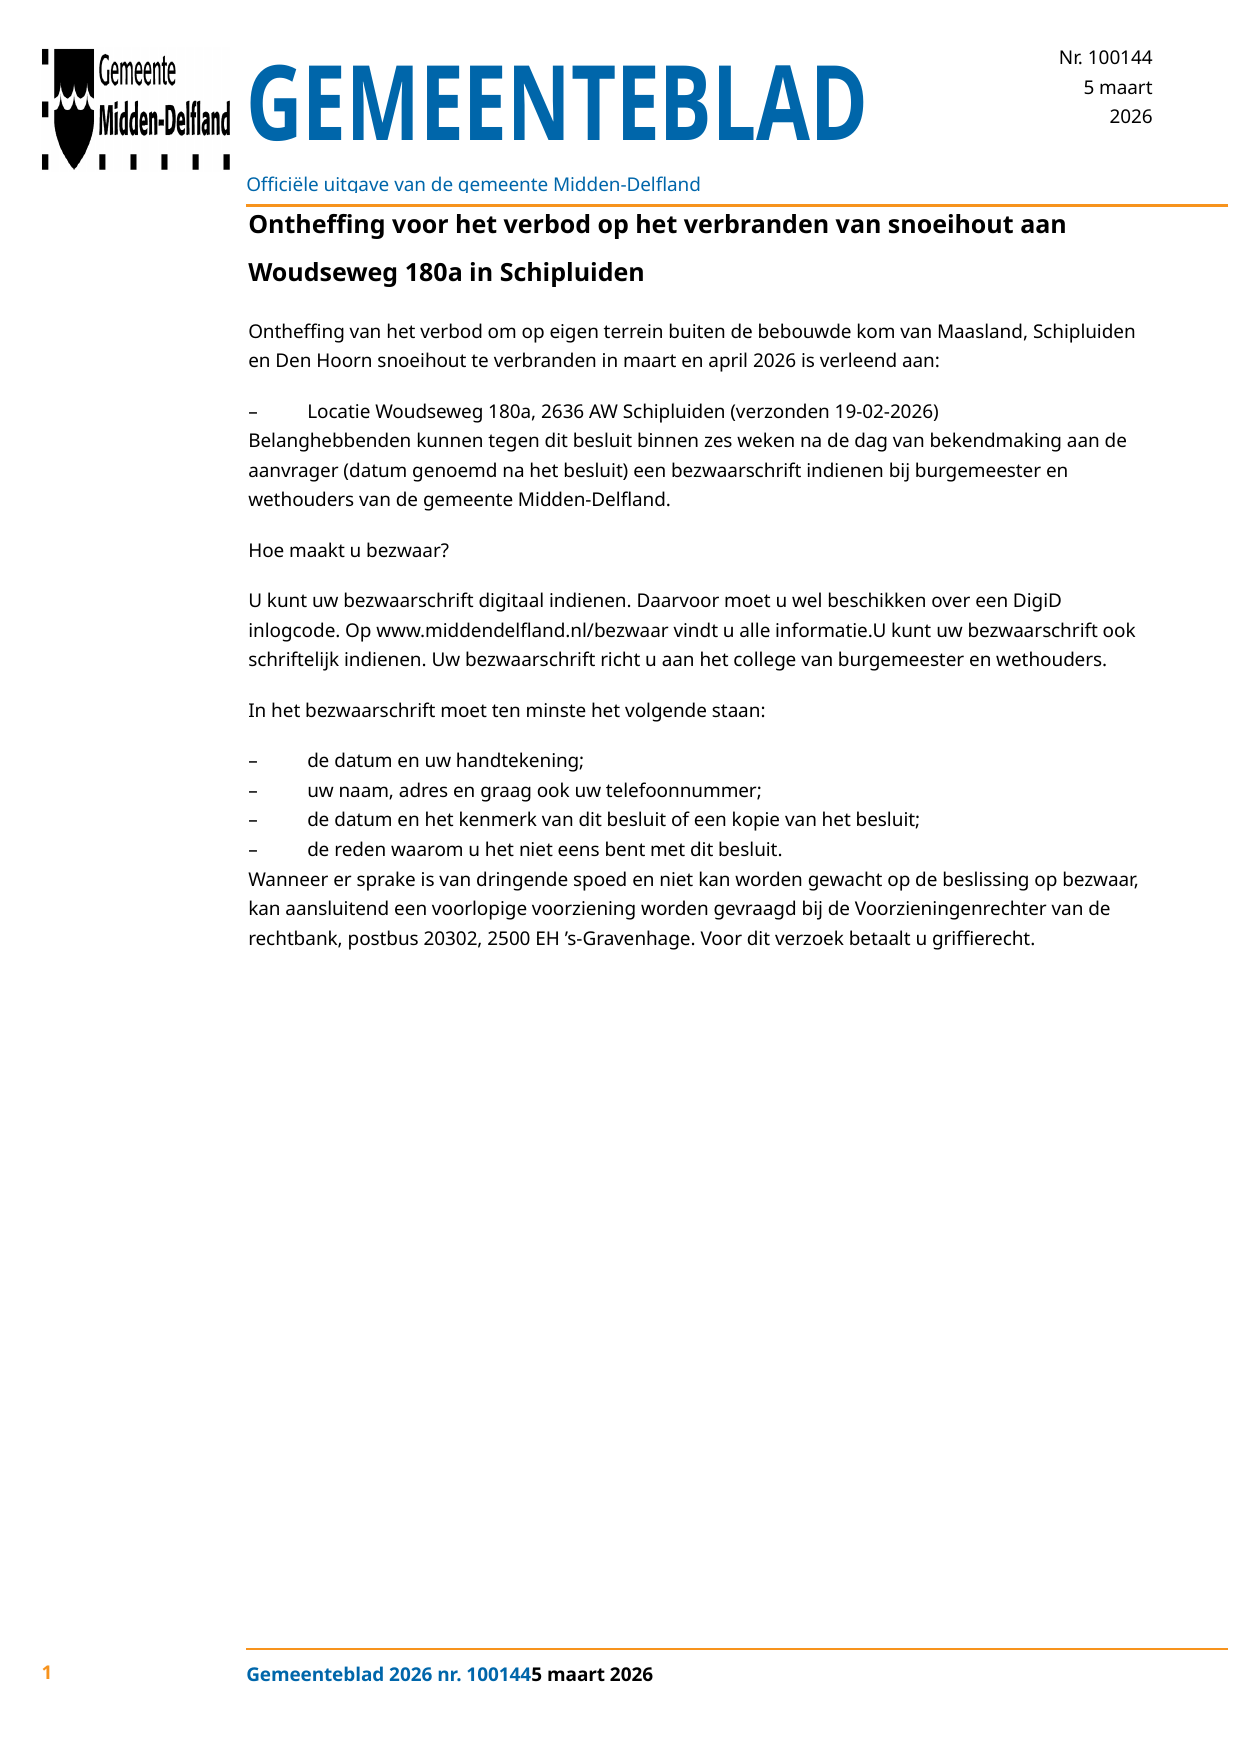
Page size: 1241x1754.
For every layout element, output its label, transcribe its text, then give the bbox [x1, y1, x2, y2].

list de reden waarom u het niet eens bent met dit besluit. [248, 836, 1152, 862]
list Locatie Woudseweg 180a, 2636 AW Schipluiden (verzonden 19-02-2026) [248, 398, 1152, 424]
text Hoe maakt u bezwaar? [248, 537, 1152, 563]
text In het bezwaarschrift moet ten minste het volgende staan: [248, 697, 1152, 723]
picture [41, 47, 231, 172]
list de datum en uw handtekening; [248, 747, 1152, 773]
list uw naam, adres en graag ook uw telefoonnummer; [248, 777, 1152, 803]
text Ontheffing voor het verbod op het verbranden van snoeihout aan Woudseweg 180a in Schipluiden [248, 207, 1152, 288]
list de datum en het kenmerk van dit besluit of een kopie van het besluit; [248, 807, 1152, 832]
text Belanghebbenden kunnen tegen dit besluit binnen zes weken na de dag van bekendmaking aan de aanvrager (datum genoemd na het besluit) een bezwaarschrift indienen bij burgemeester en wethouders van de gemeente Midden-Delfland. [248, 427, 1152, 512]
text U kunt uw bezwaarschrift digitaal indienen. Daarvoor moet u wel beschikken over een DigiD inlogcode. Op www.middendelfland.nl/bezwaar vindt u alle informatie.U kunt uw bezwaarschrift ook schriftelijk indienen. Uw bezwaarschrift richt u aan het college van burgemeester en wethouders. [248, 587, 1152, 672]
text Ontheffing van het verbod om op eigen terrein buiten de bebouwde kom van Maasland, Schipluiden en Den Hoorn snoeihout te verbranden in maart en april 2026 is verleend aan: [248, 318, 1152, 373]
text ​Wanneer er sprake is van dringende spoed en niet kan worden gewacht op de beslissing op bezwaar, kan aansluitend een voorlopige voorziening worden gevraagd bij de Voorzieningenrechter van de rechtbank, postbus 20302, 2500 EH ’s-Gravenhage. Voor dit verzoek betaalt u griffierecht. [248, 866, 1152, 951]
